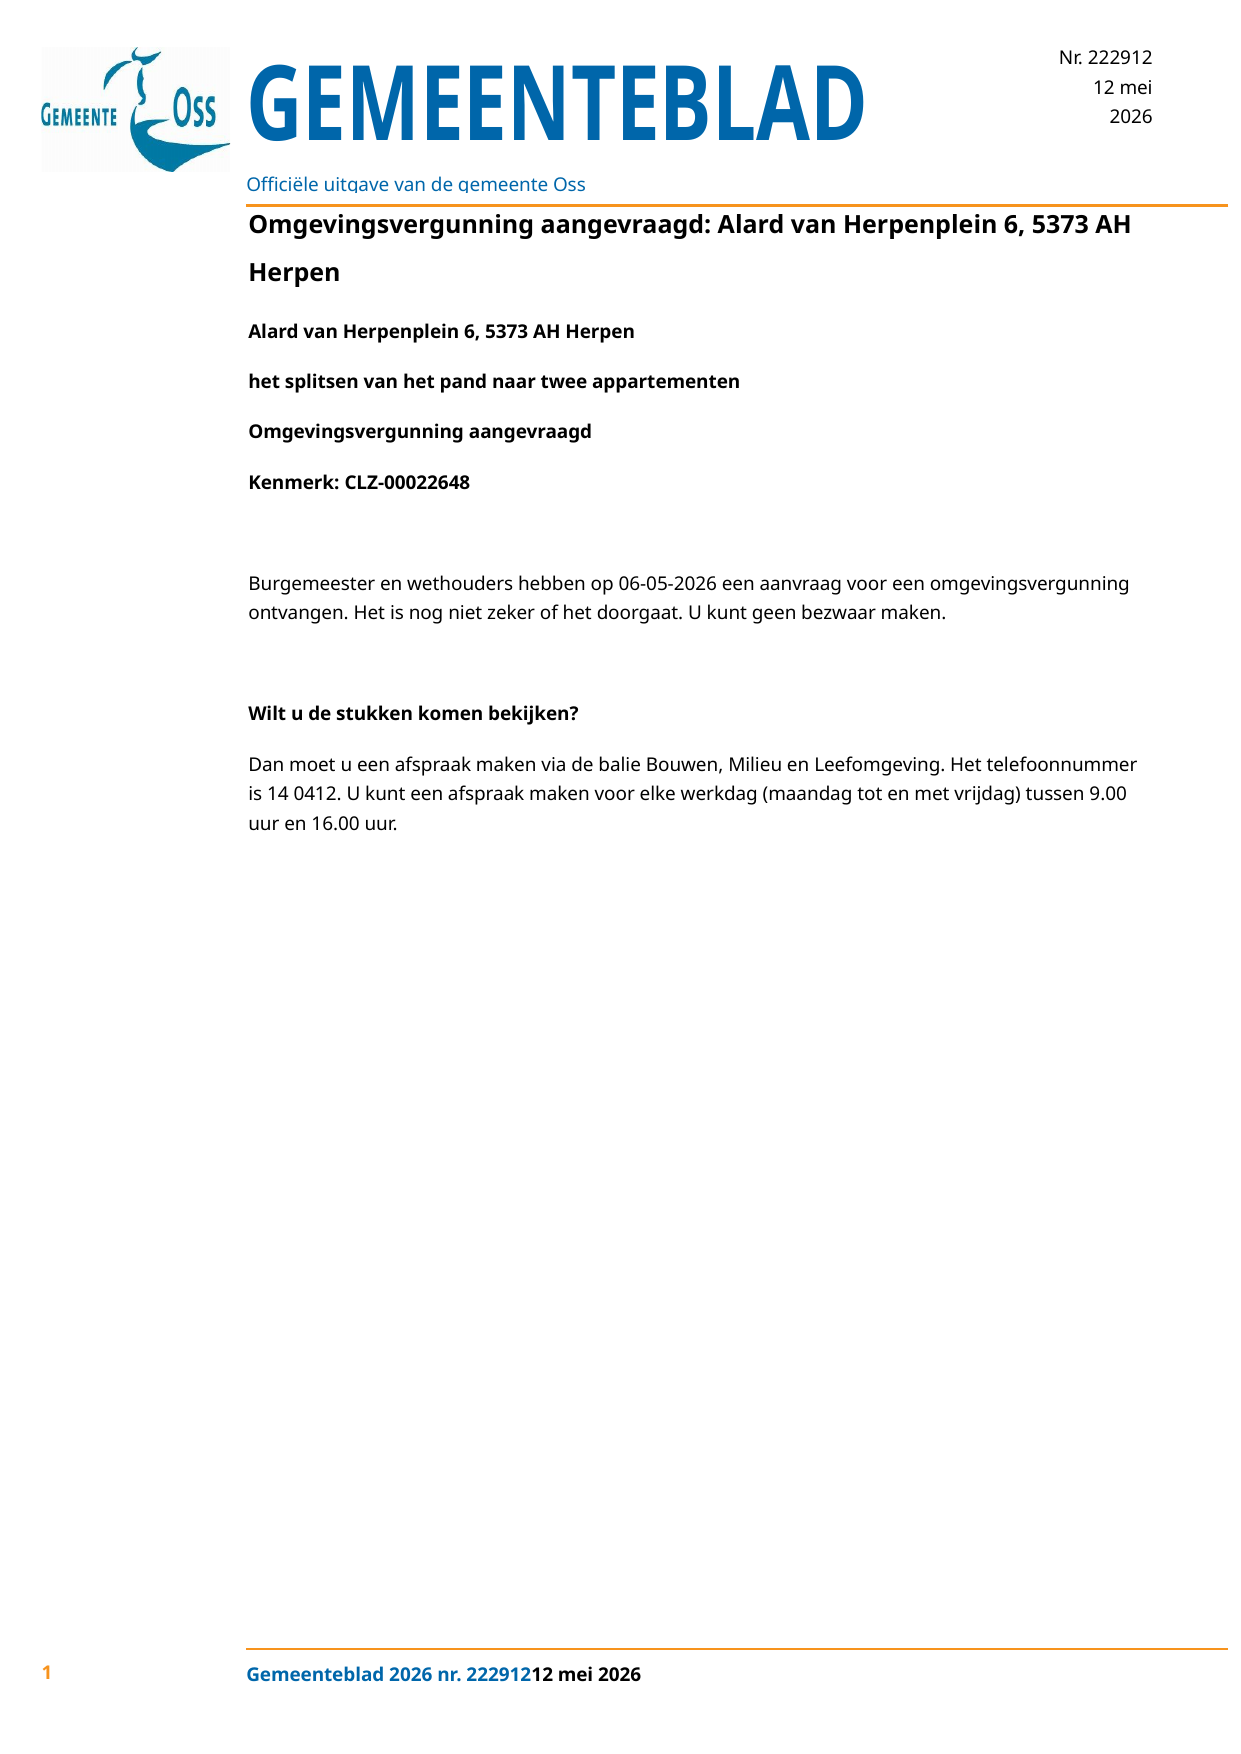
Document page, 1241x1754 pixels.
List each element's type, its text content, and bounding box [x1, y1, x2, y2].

text Omgevingsvergunning aangevraagd [248, 419, 1152, 444]
picture [41, 47, 231, 172]
text Kenmerk: CLZ-00022648 [248, 469, 1152, 495]
text Burgemeester en wethouders hebben op 06-05-2026 een aanvraag voor een omgevingsvergunning ontvangen. Het is nog niet zeker of het doorgaat. U kunt geen bezwaar maken. [248, 570, 1152, 625]
text Alard van Herpenplein 6, 5373 AH Herpen [248, 318, 1152, 344]
text Wilt u de stukken komen bekijken? [248, 700, 1152, 726]
text Omgevingsvergunning aangevraagd: Alard van Herpenplein 6, 5373 AH Herpen [248, 207, 1152, 288]
text Dan moet u een afspraak maken via de balie Bouwen, Milieu en Leefomgeving. Het telefoonnummer is 14 0412. U kunt een afspraak maken voor elke werkdag (maandag tot en met vrijdag) tussen 9.00 uur en 16.00 uur. [248, 751, 1152, 836]
text het splitsen van het pand naar twee appartementen [248, 368, 1152, 394]
